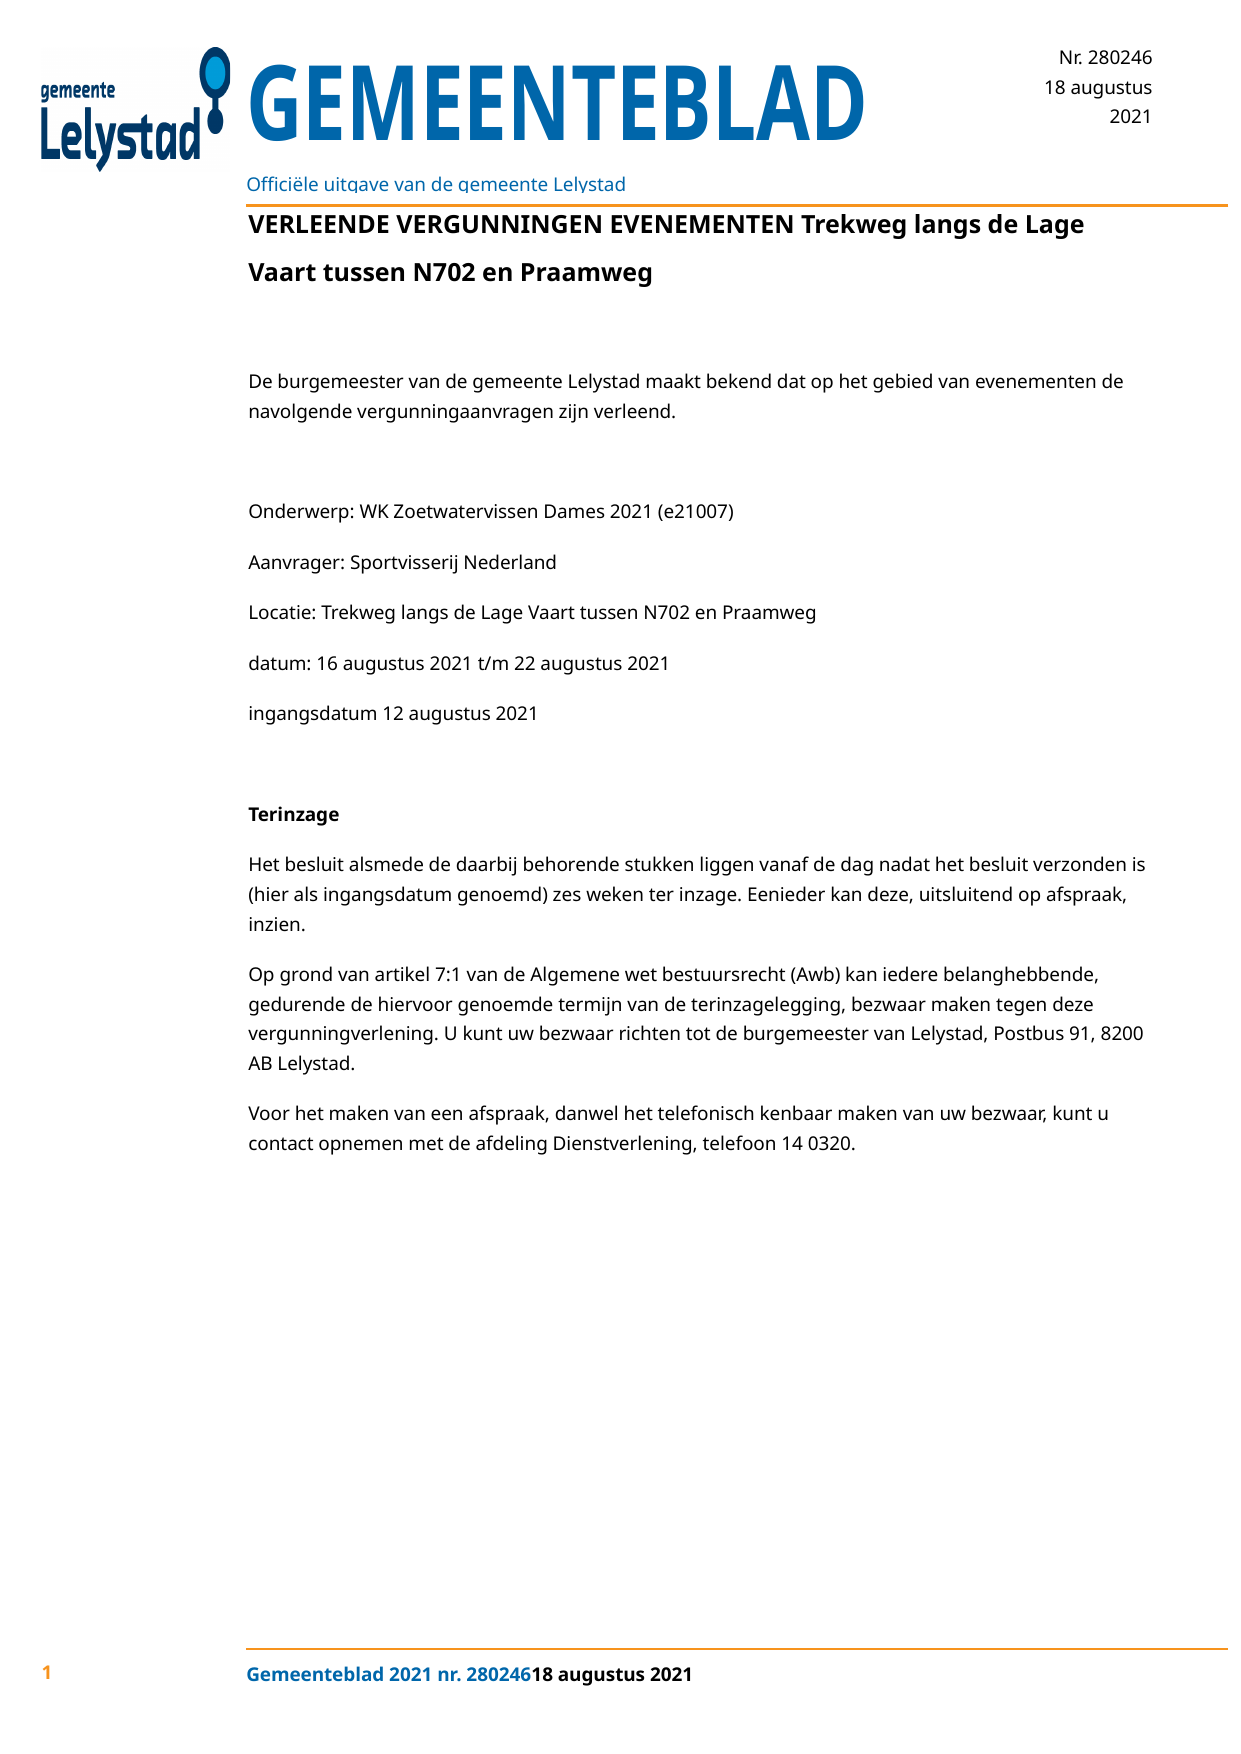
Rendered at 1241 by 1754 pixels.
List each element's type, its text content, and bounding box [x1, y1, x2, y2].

text Locatie: Trekweg langs de Lage Vaart tussen N702 en Praamweg [248, 599, 1152, 625]
text Op grond van artikel 7:1 van de Algemene wet bestuursrecht (Awb) kan iedere belanghebbende, gedurende de hiervoor genoemde termijn van de terinzagelegging, bezwaar maken tegen deze vergunningverlening. U kunt uw bezwaar richten tot de burgemeester van Lelystad, Postbus 91, 8200 AB Lelystad. [248, 961, 1152, 1076]
text VERLEENDE VERGUNNINGEN EVENEMENTEN Trekweg langs de Lage Vaart tussen N702 en Praamweg [248, 207, 1152, 288]
text Aanvrager: Sportvisserij Nederland [248, 549, 1152, 575]
text datum: 16 augustus 2021 t/m 22 augustus 2021 [248, 650, 1152, 676]
text Terinzage [248, 801, 1152, 827]
text Voor het maken van een afspraak, danwel het telefonisch kenbaar maken van uw bezwaar, kunt u contact opnemen met de afdeling Dienstverlening, telefoon 14 0320. [248, 1100, 1152, 1156]
text Onderwerp: WK Zoetwatervissen Dames 2021 (e21007) [248, 499, 1152, 524]
text De burgemeester van de gemeente Lelystad maakt bekend dat op het gebied van evenementen de navolgende vergunningaanvragen zijn verleend. [248, 368, 1152, 424]
text ingangsdatum 12 augustus 2021 [248, 700, 1152, 726]
text Het besluit alsmede de daarbij behorende stukken liggen vanaf de dag nadat het besluit verzonden is (hier als ingangsdatum genoemd) zes weken ter inzage. Eenieder kan deze, uitsluitend op afspraak, inzien. [248, 852, 1152, 937]
picture [41, 47, 231, 172]
